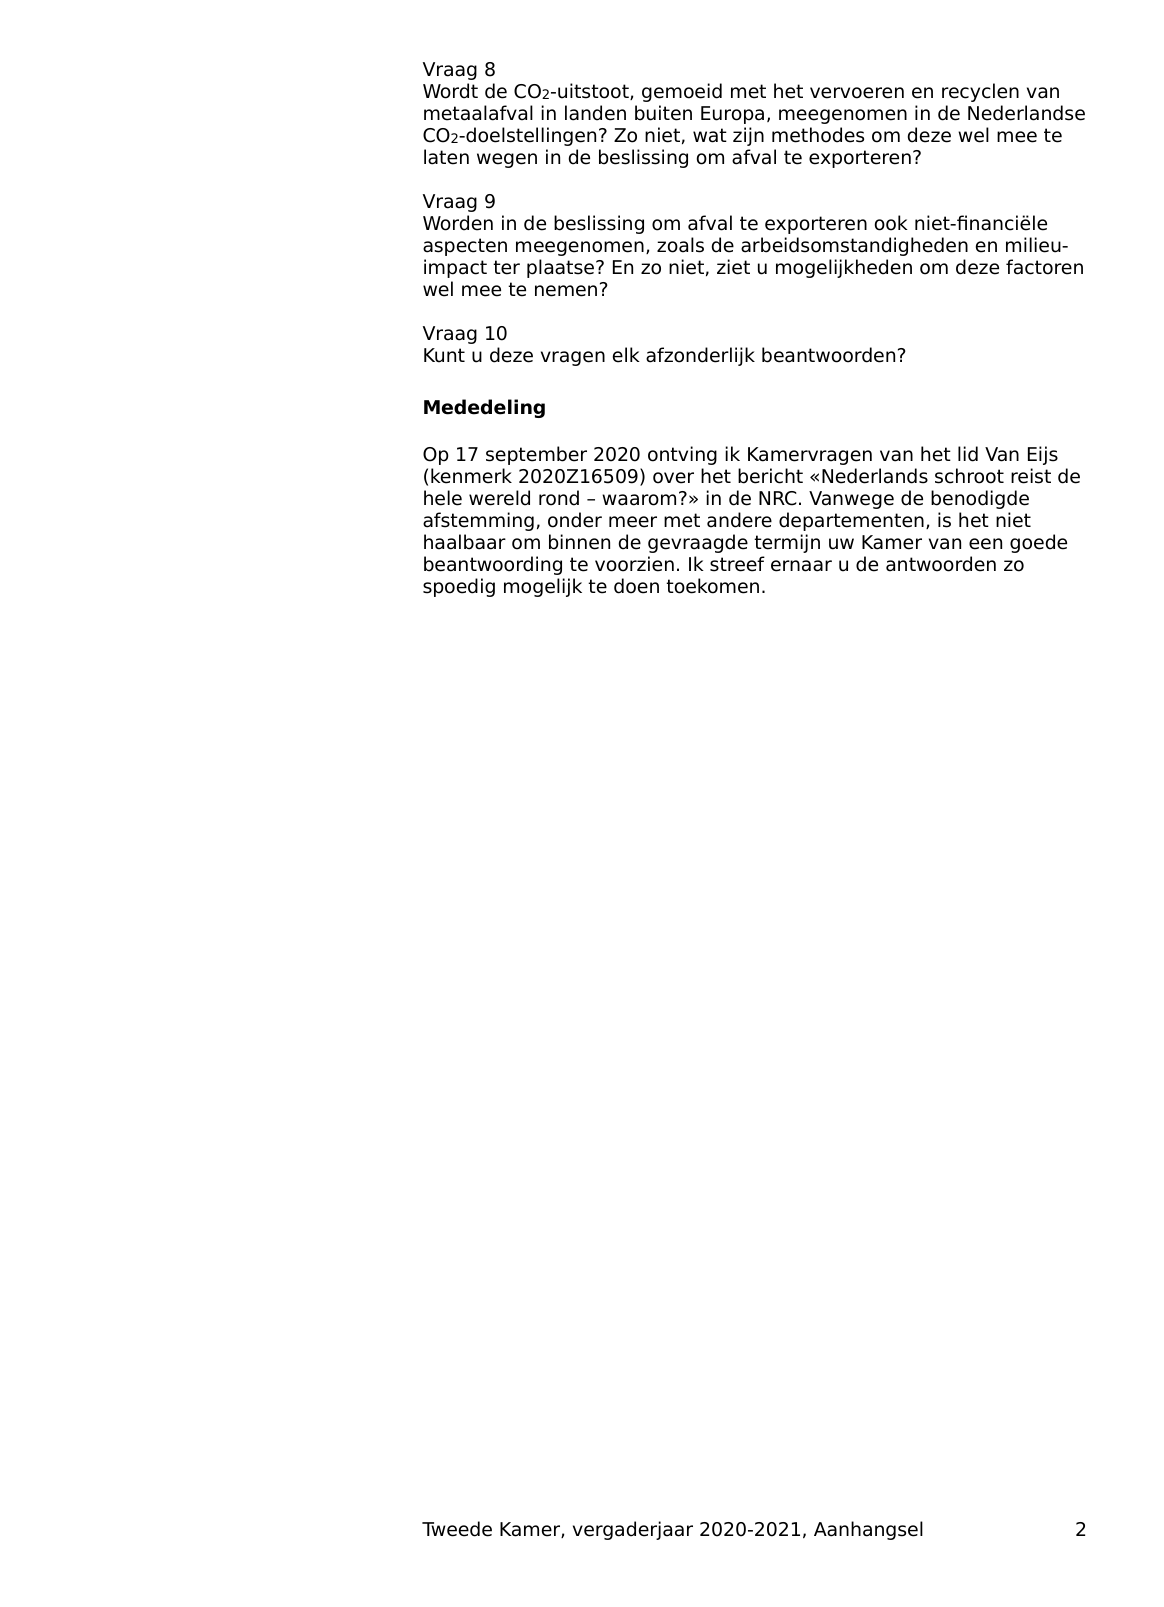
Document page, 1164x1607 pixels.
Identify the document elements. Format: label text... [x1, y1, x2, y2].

text Op 17 september 2020 ontving ik Kamervragen van het lid Van Eijs (kenmerk 2020Z16509) over het bericht «Nederlands schroot reist de hele wereld rond – waarom?» in de NRC. Vanwege de benodigde afstemming, onder meer met andere departementen, is het niet haalbaar om binnen de gevraagde termijn uw Kamer van een goede beantwoording te voorzien. Ik streef ernaar u de antwoorden zo spoedig mogelijk te doen toekomen. [422, 444, 1087, 598]
text Vraag 8 [422, 59, 1087, 81]
text Worden in de beslissing om afval te exporteren ook niet-financiële aspecten meegenomen, zoals de arbeidsomstandigheden en milieu-impact ter plaatse? En zo niet, ziet u mogelijkheden om deze factoren wel mee te nemen? [422, 213, 1087, 301]
text Vraag 10 [422, 323, 1087, 345]
subtitle Mededeling [422, 397, 1087, 419]
text Vraag 9 [422, 191, 1087, 213]
text Wordt de CO2-uitstoot, gemoeid met het vervoeren en recyclen van metaalafval in landen buiten Europa, meegenomen in de Nederlandse CO2-doelstellingen? Zo niet, wat zijn methodes om deze wel mee te laten wegen in de beslissing om afval te exporteren? [422, 81, 1087, 169]
text Kunt u deze vragen elk afzonderlijk beantwoorden? [422, 345, 1087, 367]
